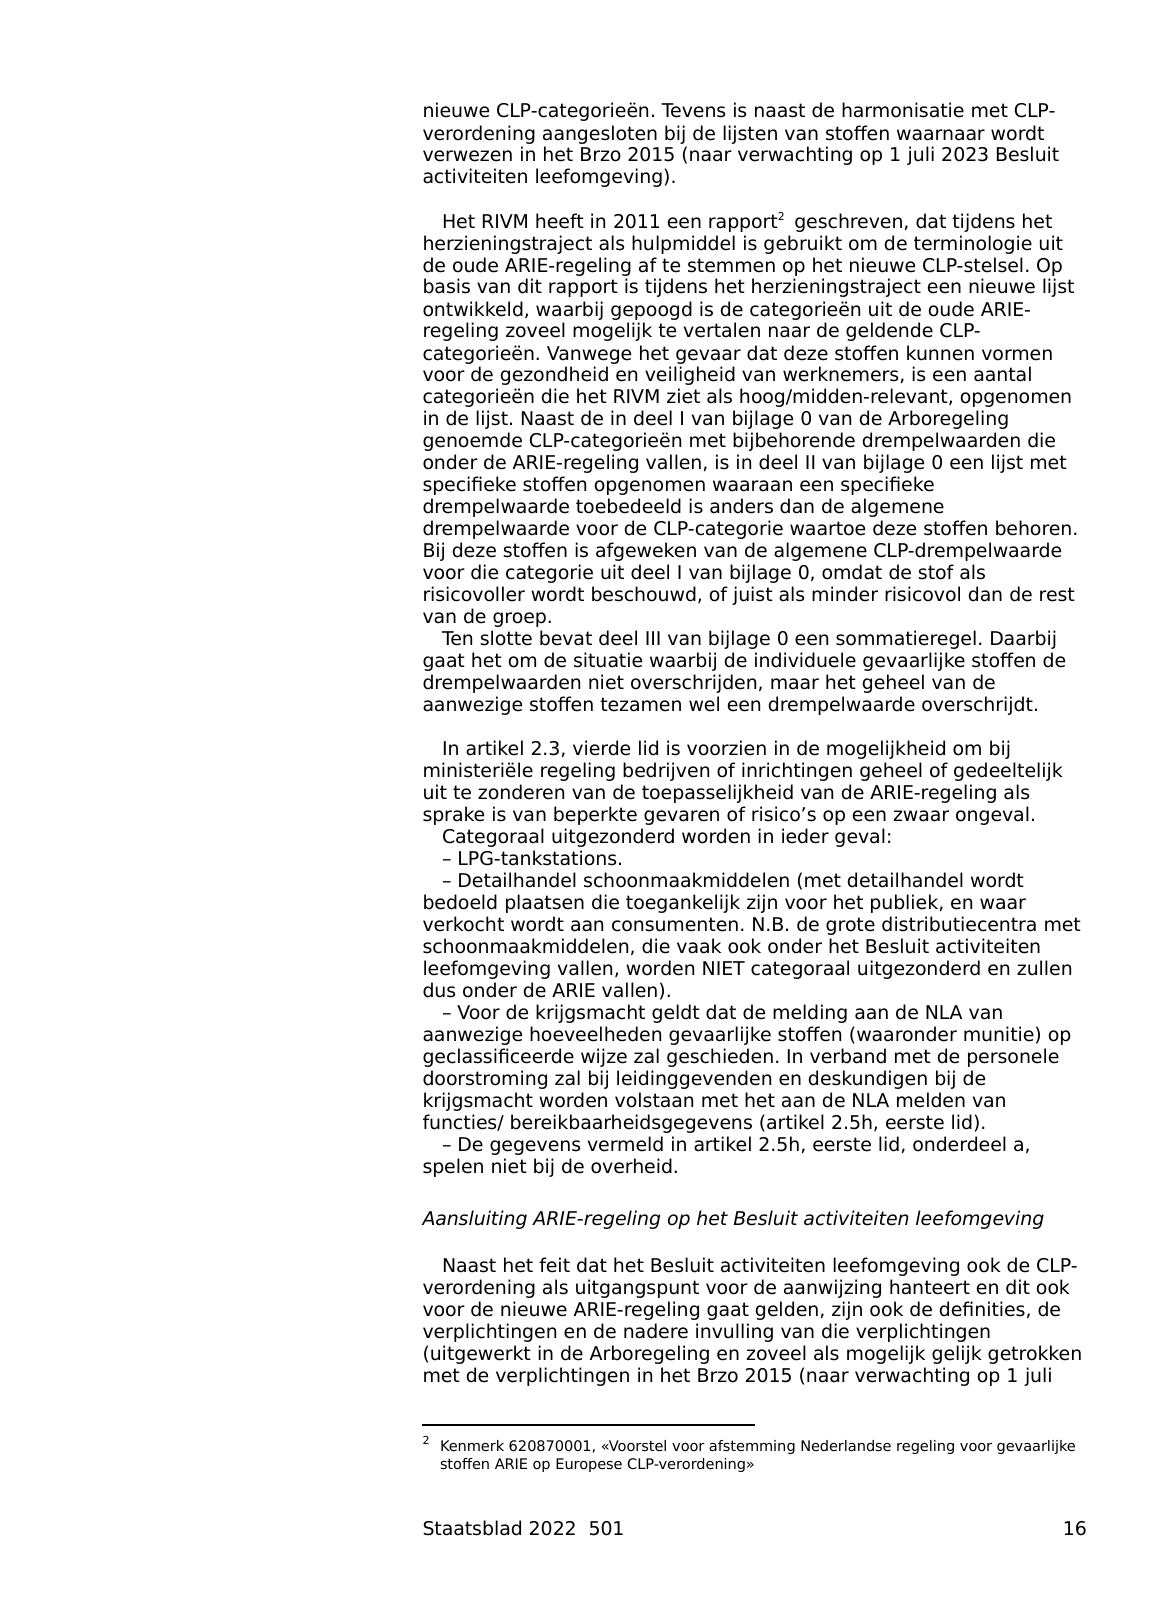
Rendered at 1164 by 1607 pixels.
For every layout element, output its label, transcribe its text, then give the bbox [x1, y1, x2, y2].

text – Voor de krijgsmacht geldt dat de melding aan de NLA van aanwezige hoeveelheden gevaarlijke stoffen (waaronder munitie) op geclassificeerde wijze zal geschieden. In verband met de personele doorstroming zal bij leidinggevenden en deskundigen bij de krijgsmacht worden volstaan met het aan de NLA melden van functies/ bereikbaarheidsgegevens (artikel 2.5h, eerste lid). [422, 1002, 1087, 1134]
text Het RIVM heeft in 2011 een rapport geschreven, dat tijdens het herzieningstraject als hulpmiddel is gebruikt om de terminologie uit de oude ARIE-regeling af te stemmen op het nieuwe CLP-stelsel. Op basis van dit rapport is tijdens het herzieningstraject een nieuwe lijst ontwikkeld, waarbij gepoogd is de categorieën uit de oude ARIE-regeling zoveel mogelijk te vertalen naar de geldende CLP-categorieën. Vanwege het gevaar dat deze stoffen kunnen vormen voor de gezondheid en veiligheid van werknemers, is een aantal categorieën die het RIVM ziet als hoog/midden-relevant, opgenomen in de lijst. Naast de in deel I van bijlage 0 van de Arboregeling genoemde CLP-categorieën met bijbehorende drempelwaarden die onder de ARIE-regeling vallen, is in deel II van bijlage 0 een lijst met specifieke stoffen opgenomen waaraan een specifieke drempelwaarde toebedeeld is anders dan de algemene drempelwaarde voor de CLP-categorie waartoe deze stoffen behoren. Bij deze stoffen is afgeweken van de algemene CLP-drempelwaarde voor die categorie uit deel I van bijlage 0, omdat de stof als risicovoller wordt beschouwd, of juist als minder risicovol dan de rest van de groep. [422, 211, 1087, 628]
subtitle Aansluiting ARIE-regeling op het Besluit activiteiten leefomgeving [422, 1208, 1087, 1230]
text Categoraal uitgezonderd worden in ieder geval: [422, 826, 1087, 848]
text In artikel 2.3, vierde lid is voorzien in de mogelijkheid om bij ministeriële regeling bedrijven of inrichtingen geheel of gedeeltelijk uit te zonderen van de toepasselijkheid van de ARIE-regeling als sprake is van beperkte gevaren of risico’s op een zwaar ongeval. [422, 738, 1087, 826]
text Kenmerk 620870001, «Voorstel voor afstemming Nederlandse regeling voor gevaarlijke stoffen ARIE op Europese CLP-verordening» [422, 1434, 1087, 1473]
text – De gegevens vermeld in artikel 2.5h, eerste lid, onderdeel a, spelen niet bij de overheid. [422, 1134, 1087, 1178]
text Ten slotte bevat deel III van bijlage 0 een sommatieregel. Daarbij gaat het om de situatie waarbij de individuele gevaarlijke stoffen de drempelwaarden niet overschrijden, maar het geheel van de aanwezige stoffen tezamen wel een drempelwaarde overschrijdt. [422, 628, 1087, 716]
text nieuwe CLP-categorieën. Tevens is naast de harmonisatie met CLP-verordening aangesloten bij de lijsten van stoffen waarnaar wordt verwezen in het Brzo 2015 (naar verwachting op 1 juli 2023 Besluit activiteiten leefomgeving). [422, 100, 1087, 188]
text Naast het feit dat het Besluit activiteiten leefomgeving ook de CLP-verordening als uitgangspunt voor de aanwijzing hanteert en dit ook voor de nieuwe ARIE-regeling gaat gelden, zijn ook de definities, de verplichtingen en de nadere invulling van die verplichtingen (uitgewerkt in de Arboregeling en zoveel als mogelijk gelijk getrokken met de verplichtingen in het Brzo 2015 (naar verwachting op 1 juli [422, 1255, 1087, 1387]
text – LPG-tankstations. [422, 848, 1087, 870]
text – Detailhandel schoonmaakmiddelen (met detailhandel wordt bedoeld plaatsen die toegankelijk zijn voor het publiek, en waar verkocht wordt aan consumenten. N.B. de grote distributiecentra met schoonmaakmiddelen, die vaak ook onder het Besluit activiteiten leefomgeving vallen, worden NIET categoraal uitgezonderd en zullen dus onder de ARIE vallen). [422, 870, 1087, 1002]
